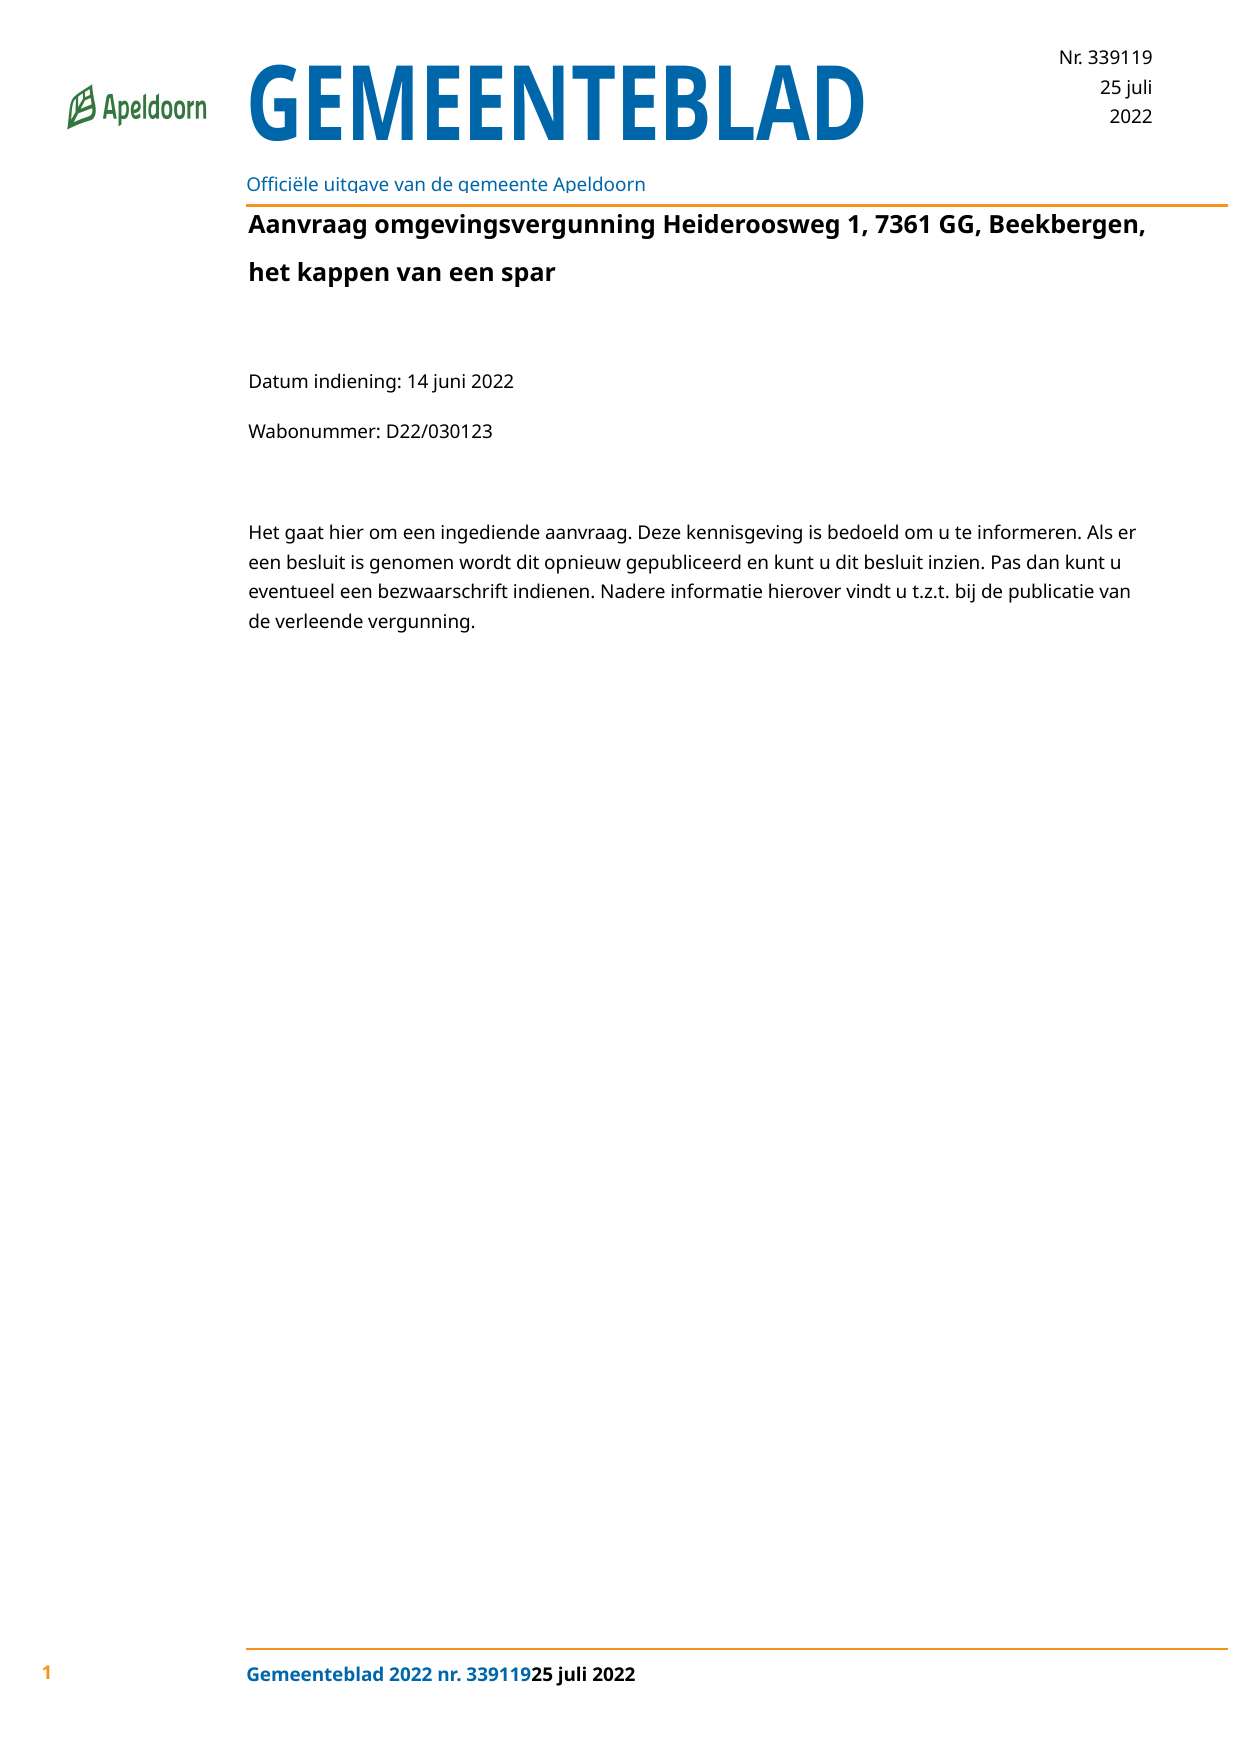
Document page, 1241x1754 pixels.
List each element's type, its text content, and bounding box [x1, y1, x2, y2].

text Het gaat hier om een ingediende aanvraag. Deze kennisgeving is bedoeld om u te informeren. Als er een besluit is genomen wordt dit opnieuw gepubliceerd en kunt u dit besluit inzien. Pas dan kunt u eventueel een bezwaarschrift indienen. Nadere informatie hierover vindt u t.z.t. bij de publicatie van de verleende vergunning. [248, 519, 1152, 634]
text Datum indiening: 14 juni 2022 [248, 368, 1152, 394]
picture [41, 47, 231, 172]
text Aanvraag omgevingsvergunning Heideroosweg 1, 7361 GG, Beekbergen, het kappen van een spar [248, 207, 1152, 288]
text Wabonummer: D22/030123 [248, 419, 1152, 444]
